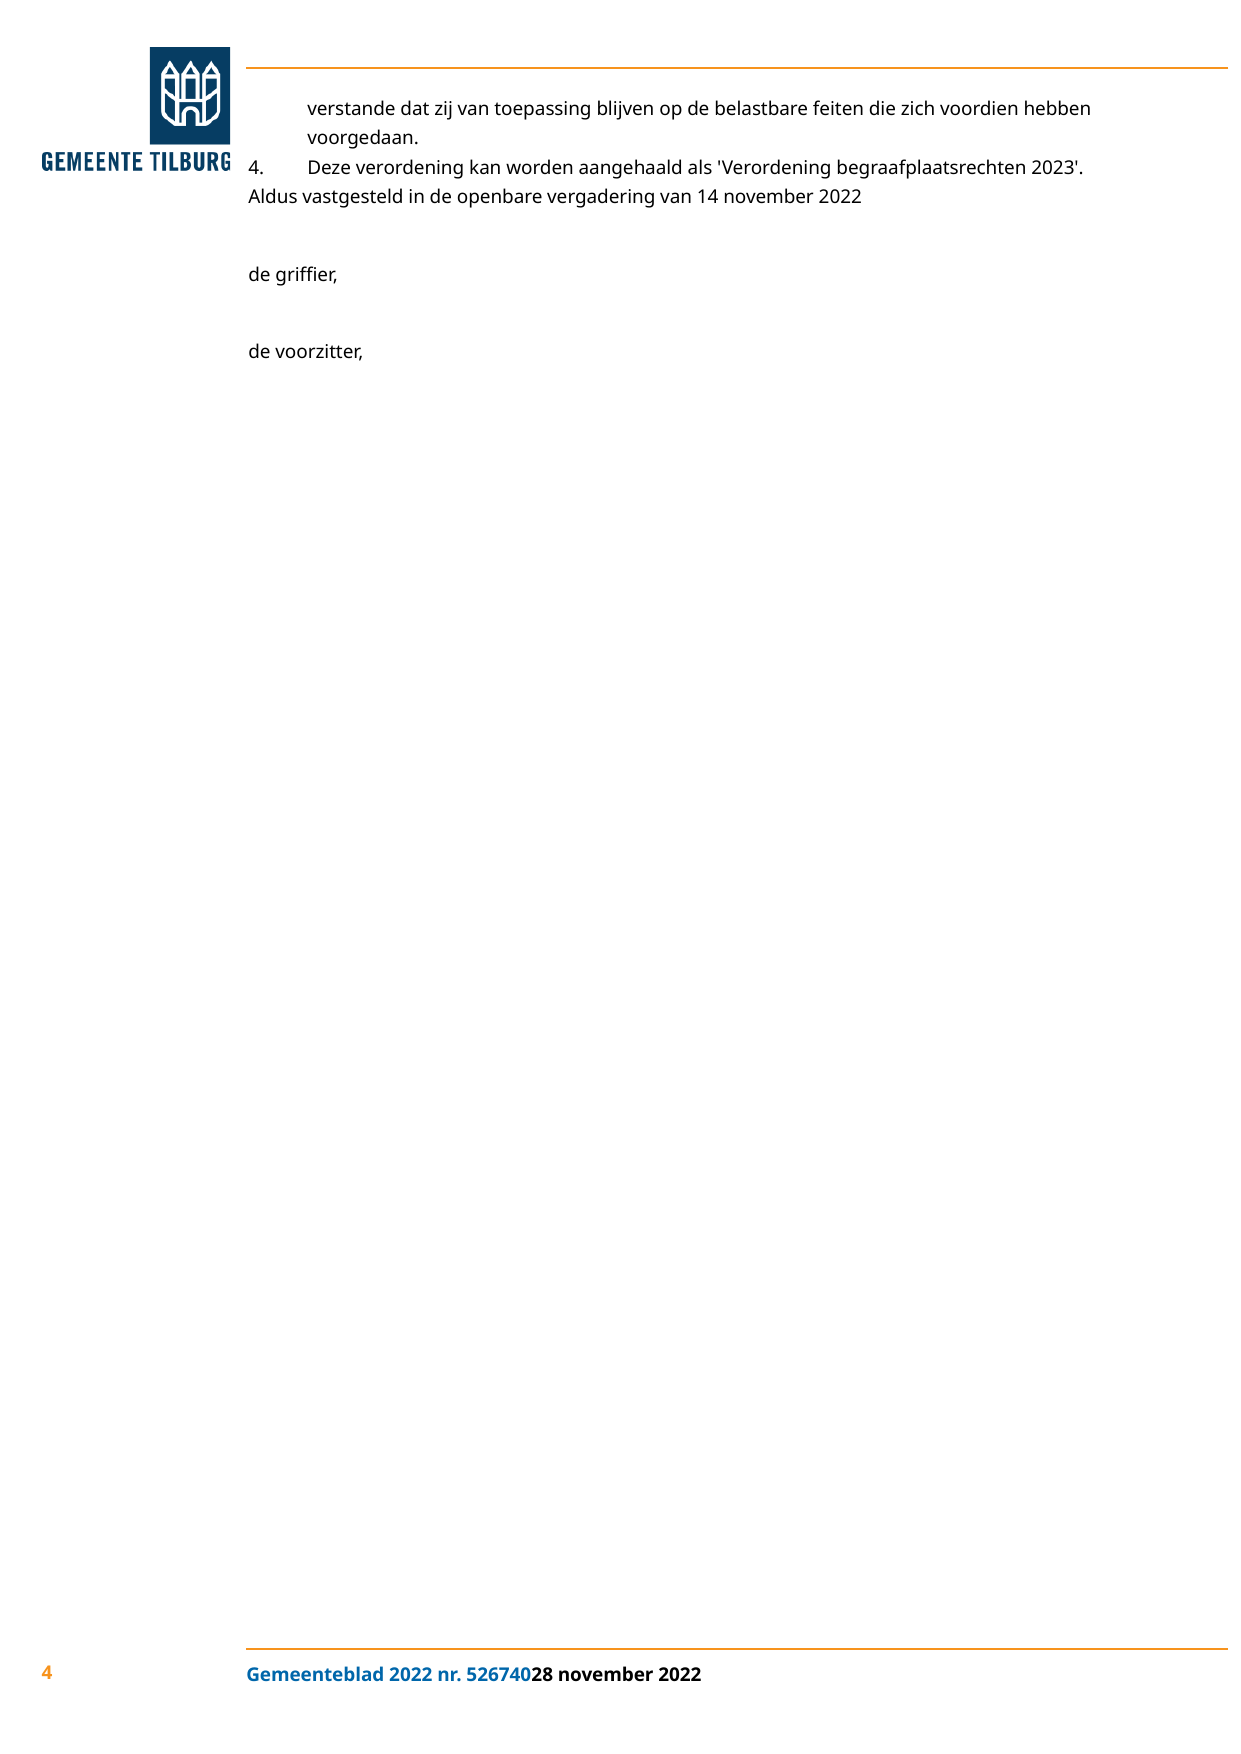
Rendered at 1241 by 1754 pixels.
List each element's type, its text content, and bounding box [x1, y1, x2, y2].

picture [41, 47, 231, 172]
text de griffier, [248, 261, 1152, 286]
list Deze verordening kan worden aangehaald als 'Verordening begraafplaatsrechten 2023'. [248, 154, 1152, 180]
text Aldus vastgesteld in de openbare vergadering van 14 november 2022 [248, 183, 1152, 209]
list verstande dat zij van toepassing blijven op de belastbare feiten die zich voordien hebben voorgedaan. [248, 95, 1152, 150]
text de voorzitter, [248, 338, 1152, 364]
